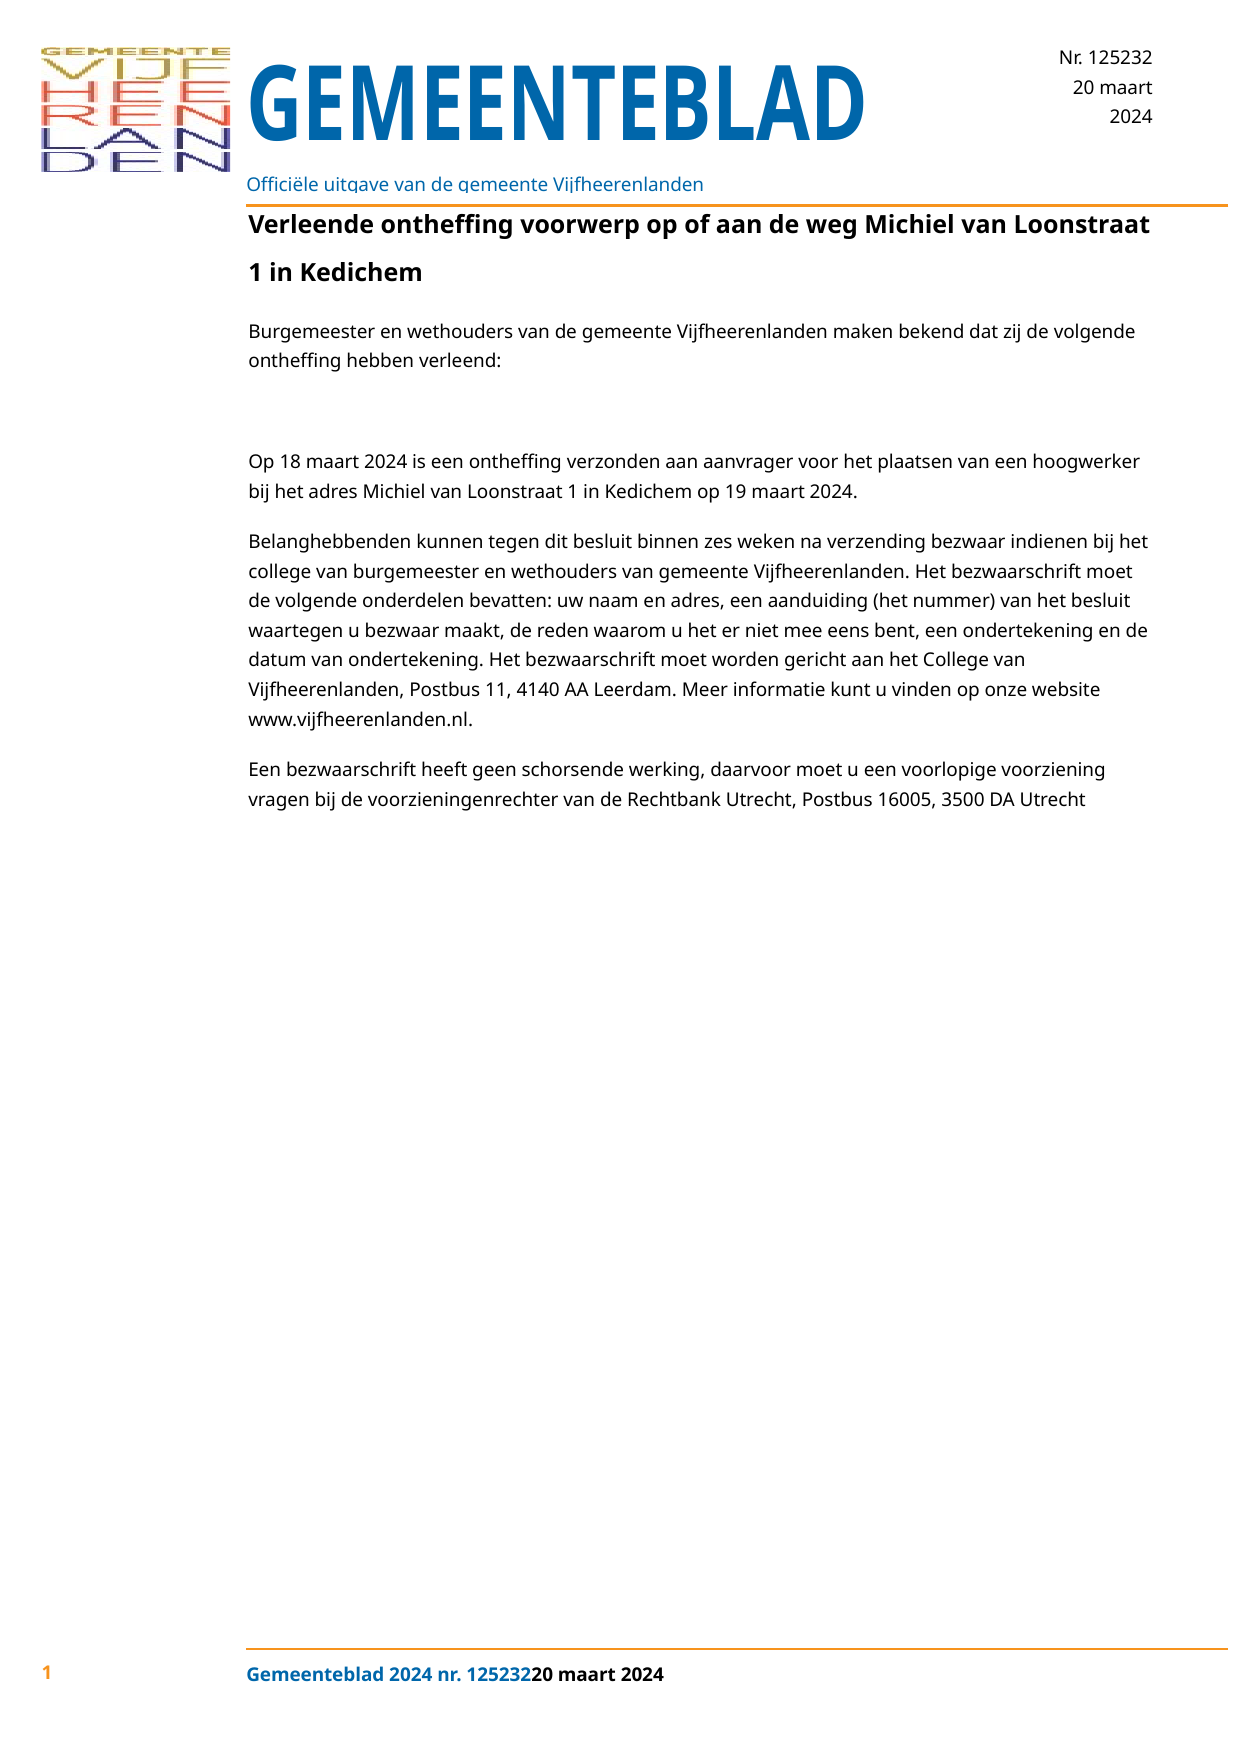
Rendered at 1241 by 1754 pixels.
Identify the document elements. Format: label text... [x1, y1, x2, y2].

text Verleende ontheffing voorwerp op of aan de weg Michiel van Loonstraat 1 in Kedichem [248, 207, 1152, 288]
text Burgemeester en wethouders van de gemeente Vijfheerenlanden maken bekend dat zij de volgende ontheffing hebben verleend: [248, 318, 1152, 373]
text Op 18 maart 2024 is een ontheffing verzonden aan aanvrager voor het plaatsen van een hoogwerker bij het adres Michiel van Loonstraat 1 in Kedichem op 19 maart 2024. [248, 448, 1152, 504]
picture [41, 47, 231, 172]
text Belanghebbenden kunnen tegen dit besluit binnen zes weken na verzending bezwaar indienen bij het college van burgemeester en wethouders van gemeente Vijfheerenlanden. Het bezwaarschrift moet de volgende onderdelen bevatten: uw naam en adres, een aanduiding (het nummer) van het besluit waartegen u bezwaar maakt, de reden waarom u het er niet mee eens bent, een ondertekening en de datum van ondertekening. Het bezwaarschrift moet worden gericht aan het College van Vijfheerenlanden, Postbus 11, 4140 AA Leerdam. Meer informatie kunt u vinden op onze website www.vijfheerenlanden.nl. [248, 528, 1152, 732]
text Een bezwaarschrift heeft geen schorsende werking, daarvoor moet u een voorlopige voorziening vragen bij de voorzieningenrechter van de Rechtbank Utrecht, Postbus 16005, 3500 DA Utrecht [248, 756, 1152, 812]
